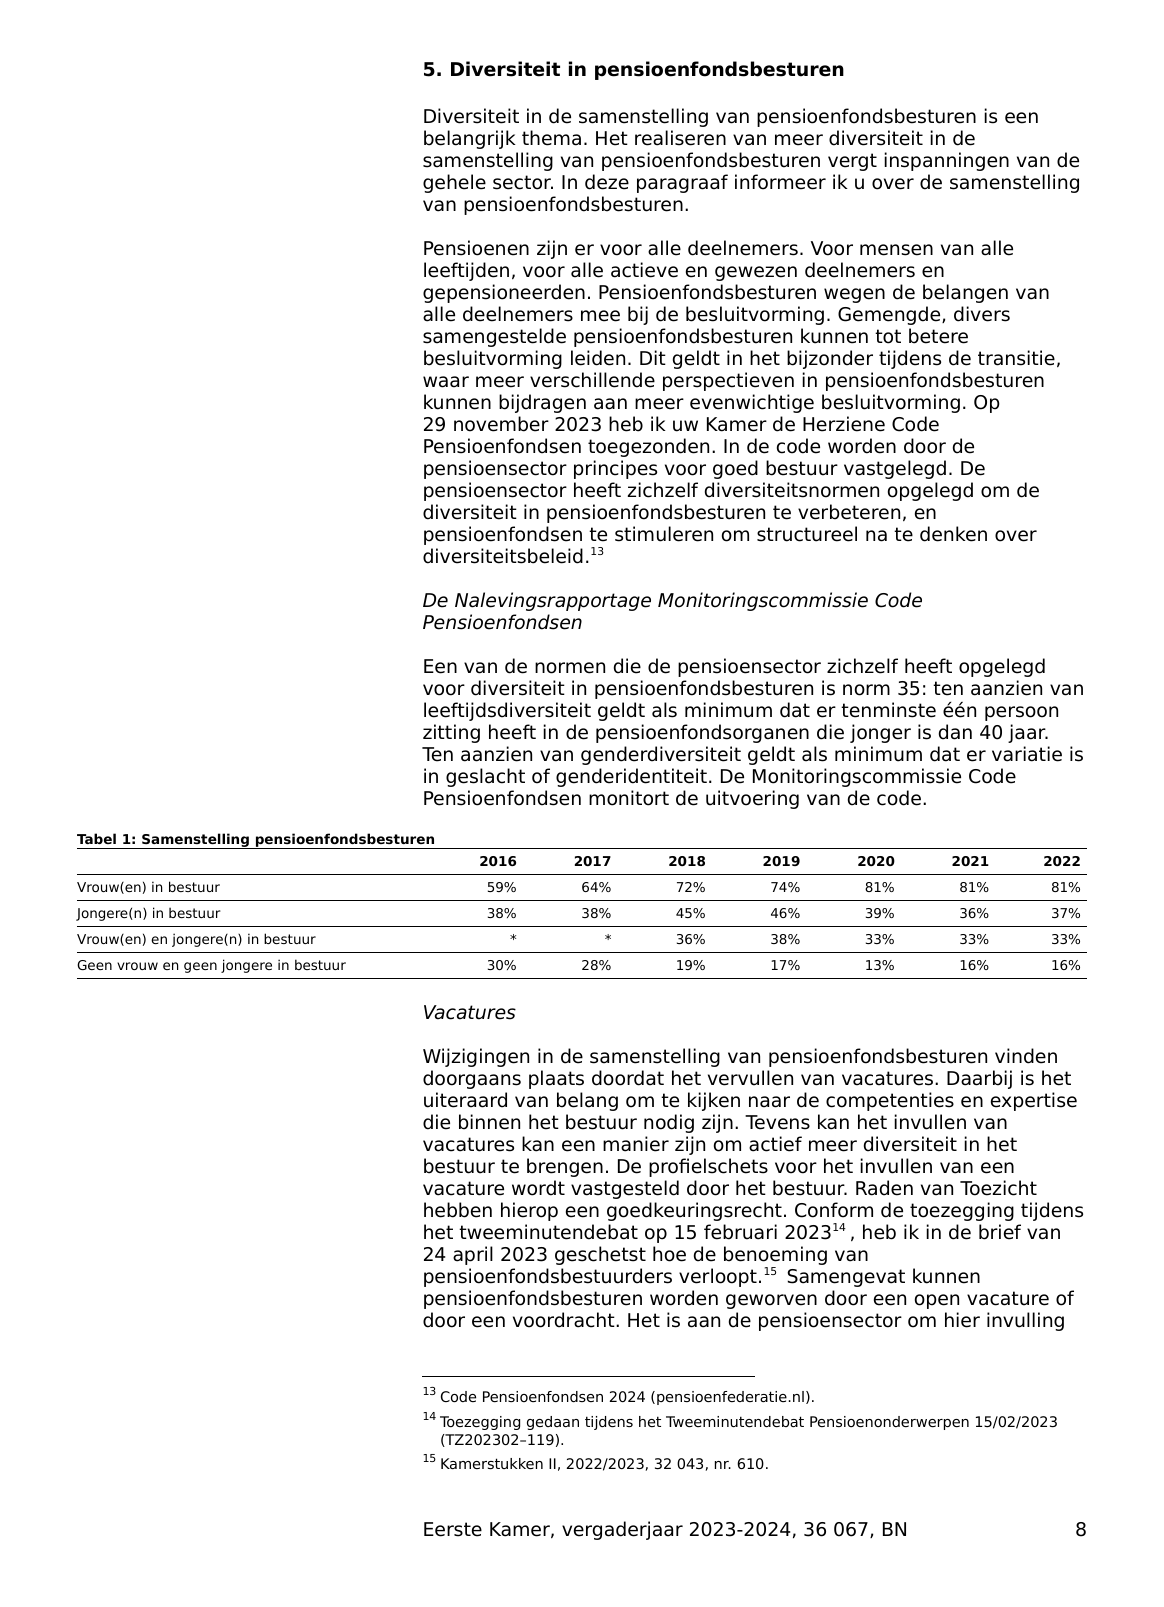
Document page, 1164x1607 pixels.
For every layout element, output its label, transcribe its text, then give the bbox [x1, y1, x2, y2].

table_cell 2021 [901, 849, 995, 874]
table_cell Jongere(n) in bestuur [77, 901, 428, 926]
table_cell Vrouw(en) in bestuur [77, 875, 428, 900]
table_cell 37% [995, 901, 1087, 926]
table_cell 59% [428, 875, 523, 900]
table_cell [77, 849, 428, 874]
subtitle 5. Diversiteit in pensioenfondsbesturen [422, 59, 1087, 81]
table_cell 33% [901, 927, 995, 952]
text Kamerstukken II, 2022/2023, 32 043, nr. 610. [422, 1452, 1087, 1474]
table_cell 16% [901, 953, 995, 978]
table_cell 30% [428, 953, 523, 978]
subtitle De Nalevingsrapportage Monitoringscommissie Code Pensioenfondsen [422, 590, 1087, 634]
table_cell 2020 [806, 849, 901, 874]
text Diversiteit in de samenstelling van pensioenfondsbesturen is een belangrijk thema. Het realiseren van meer diversiteit in de samenstelling van pensioenfondsbesturen vergt inspanningen van de gehele sector. In deze paragraaf informeer ik u over de samenstelling van pensioenfondsbesturen. [422, 106, 1087, 216]
table_cell 19% [617, 953, 712, 978]
table_cell 36% [901, 901, 995, 926]
table_cell 39% [806, 901, 901, 926]
table_cell Vrouw(en) en jongere(n) in bestuur [77, 927, 428, 952]
table_cell 36% [617, 927, 712, 952]
table_cell * [428, 927, 523, 952]
table_cell 81% [806, 875, 901, 900]
table_cell 38% [712, 927, 806, 952]
table_cell * [523, 927, 617, 952]
table_cell 64% [523, 875, 617, 900]
subtitle Vacatures [422, 1002, 1087, 1023]
table_cell 72% [617, 875, 712, 900]
table_cell 74% [712, 875, 806, 900]
table_cell 2017 [523, 849, 617, 874]
table_cell 13% [806, 953, 901, 978]
table_cell Geen vrouw en geen jongere in bestuur [77, 953, 428, 978]
table_cell 33% [995, 927, 1087, 952]
table_cell 16% [995, 953, 1087, 978]
table_cell 81% [995, 875, 1087, 900]
table_cell 38% [523, 901, 617, 926]
table_cell 2022 [995, 849, 1087, 874]
table_cell 2019 [712, 849, 806, 874]
text Code Pensioenfondsen 2024 (pensioenfederatie.nl). [422, 1385, 1087, 1407]
table_cell 38% [428, 901, 523, 926]
table_cell 81% [901, 875, 995, 900]
table_cell 17% [712, 953, 806, 978]
table_cell 45% [617, 901, 712, 926]
table_cell 33% [806, 927, 901, 952]
table_cell 2016 [428, 849, 523, 874]
text Wijzigingen in de samenstelling van pensioenfondsbesturen vinden doorgaans plaats doordat het vervullen van vacatures. Daarbij is het uiteraard van belang om te kijken naar de competenties en expertise die binnen het bestuur nodig zijn. Tevens kan het invullen van vacatures kan een manier zijn om actief meer diversiteit in het bestuur te brengen. De profielschets voor het invullen van een vacature wordt vastgesteld door het bestuur. Raden van Toezicht hebben hierop een goedkeuringsrecht. Conform de toezegging tijdens het tweeminutendebat op 15 februari 2023, heb ik in de brief van 24 april 2023 geschetst hoe de benoeming van pensioenfondsbestuurders verloopt. Samengevat kunnen pensioenfondsbesturen worden geworven door een open vacature of door een voordracht. Het is aan de pensioensector om hier invulling [422, 1046, 1087, 1331]
table_cell 46% [712, 901, 806, 926]
text Toezegging gedaan tijdens het Tweeminutendebat Pensioenonderwerpen 15/02/2023 (TZ202302–119). [422, 1410, 1087, 1449]
text Een van de normen die de pensioensector zichzelf heeft opgelegd voor diversiteit in pensioenfondsbesturen is norm 35: ten aanzien van leeftijdsdiversiteit geldt als minimum dat er tenminste één persoon zitting heeft in de pensioenfondsorganen die jonger is dan 40 jaar. Ten aanzien van genderdiversiteit geldt als minimum dat er variatie is in geslacht of genderidentiteit. De Monitoringscommissie Code Pensioenfondsen monitort de uitvoering van de code. [422, 656, 1087, 810]
text Pensioenen zijn er voor alle deelnemers. Voor mensen van alle leeftijden, voor alle actieve en gewezen deelnemers en gepensioneerden. Pensioenfondsbesturen wegen de belangen van alle deelnemers mee bij de besluitvorming. Gemengde, divers samengestelde pensioenfondsbesturen kunnen tot betere besluitvorming leiden. Dit geldt in het bijzonder tijdens de transitie, waar meer verschillende perspectieven in pensioenfondsbesturen kunnen bijdragen aan meer evenwichtige besluitvorming. Op 29 november 2023 heb ik uw Kamer de Herziene Code Pensioenfondsen toegezonden. In de code worden door de pensioensector principes voor goed bestuur vastgelegd. De pensioensector heeft zichzelf diversiteitsnormen opgelegd om de diversiteit in pensioenfondsbesturen te verbeteren, en pensioenfondsen te stimuleren om structureel na te denken over diversiteitsbeleid. [422, 238, 1087, 568]
table_header Tabel 1: Samenstelling pensioenfondsbesturen [77, 832, 1087, 848]
table_cell 2018 [617, 849, 712, 874]
table_cell 28% [523, 953, 617, 978]
